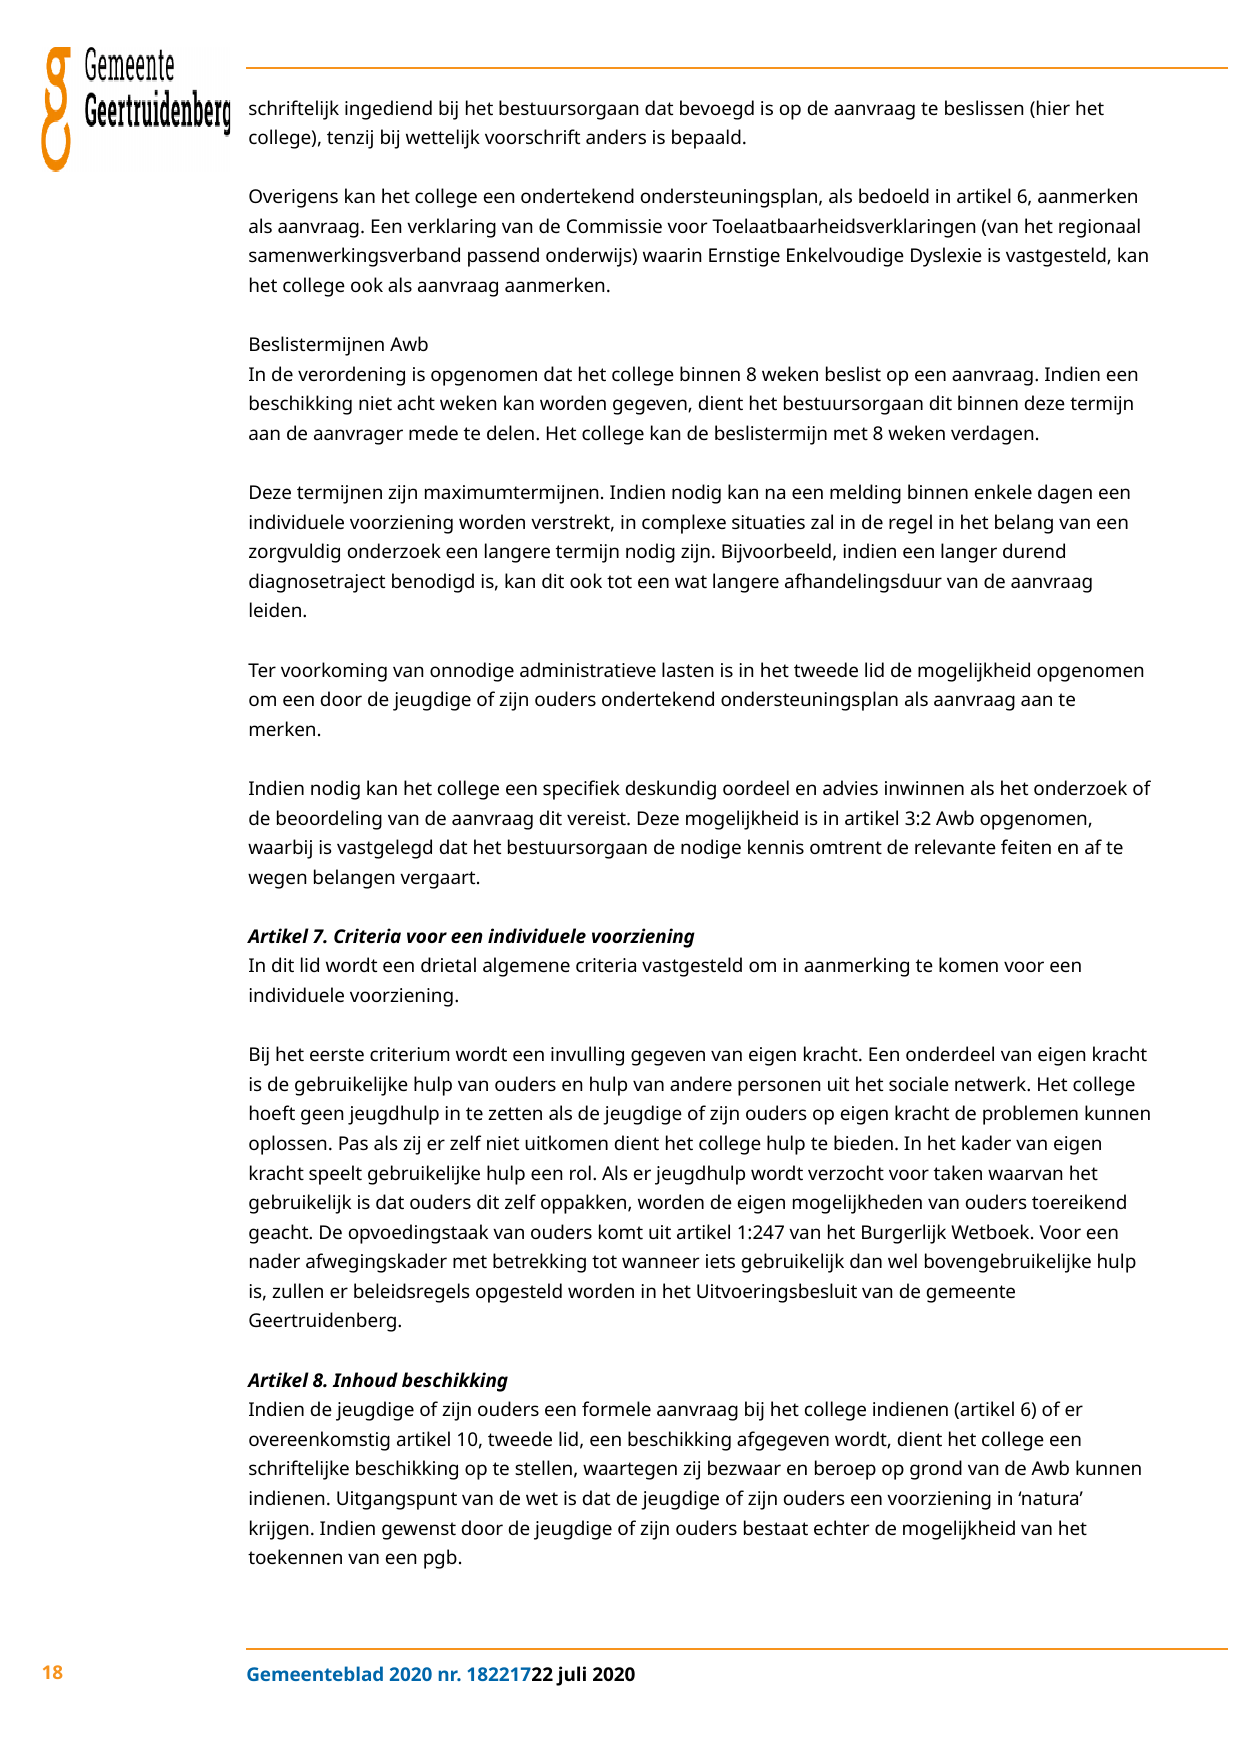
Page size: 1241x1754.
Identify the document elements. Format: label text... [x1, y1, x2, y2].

text Beslistermijnen Awb [248, 331, 1152, 357]
text Ter voorkoming van onnodige administratieve lasten is in het tweede lid de mogelijkheid opgenomen om een door de jeugdige of zijn ouders ondertekend ondersteuningsplan als aanvraag aan te merken. [248, 657, 1152, 742]
text In dit lid wordt een drietal algemene criteria vastgesteld om in aanmerking te komen voor een individuele voorziening. [248, 953, 1152, 1008]
text Artikel 7. Criteria voor een individuele voorziening [248, 923, 1152, 949]
text Indien nodig kan het college een specifiek deskundig oordeel en advies inwinnen als het onderzoek of de beoordeling van de aanvraag dit vereist. Deze mogelijkheid is in artikel 3:2 Awb opgenomen, waarbij is vastgelegd dat het bestuursorgaan de nodige kennis omtrent de relevante feiten en af te wegen belangen vergaart. [248, 775, 1152, 890]
text Bij het eerste criterium wordt een invulling gegeven van eigen kracht. Een onderdeel van eigen kracht is de gebruikelijke hulp van ouders en hulp van andere personen uit het sociale netwerk. Het college hoeft geen jeugdhulp in te zetten als de jeugdige of zijn ouders op eigen kracht de problemen kunnen oplossen. Pas als zij er zelf niet uitkomen dient het college hulp te bieden. In het kader van eigen kracht speelt gebruikelijke hulp een rol. Als er jeugdhulp wordt verzocht voor taken waarvan het gebruikelijk is dat ouders dit zelf oppakken, worden de eigen mogelijkheden van ouders toereikend geacht. De opvoedingstaak van ouders komt uit artikel 1:247 van het Burgerlijk Wetboek. Voor een nader afwegingskader met betrekking tot wanneer iets gebruikelijk dan wel bovengebruikelijke hulp is, zullen er beleidsregels opgesteld worden in het Uitvoeringsbesluit van de gemeente Geertruidenberg. [248, 1041, 1152, 1333]
text Overigens kan het college een ondertekend ondersteuningsplan, als bedoeld in artikel 6, aanmerken als aanvraag. Een verklaring van de Commissie voor Toelaatbaarheidsverklaringen (van het regionaal samenwerkingsverband passend onderwijs) waarin Ernstige Enkelvoudige Dyslexie is vastgesteld, kan het college ook als aanvraag aanmerken. [248, 183, 1152, 298]
text In de verordening is opgenomen dat het college binnen 8 weken beslist op een aanvraag. Indien een beschikking niet acht weken kan worden gegeven, dient het bestuursorgaan dit binnen deze termijn aan de aanvrager mede te delen. Het college kan de beslistermijn met 8 weken verdagen. [248, 361, 1152, 446]
text Deze termijnen zijn maximumtermijnen. Indien nodig kan na een melding binnen enkele dagen een individuele voorziening worden verstrekt, in complexe situaties zal in de regel in het belang van een zorgvuldig onderzoek een langere termijn nodig zijn. Bijvoorbeeld, indien een langer durend diagnosetraject benodigd is, kan dit ook tot een wat langere afhandelingsduur van de aanvraag leiden. [248, 479, 1152, 623]
text Indien de jeugdige of zijn ouders een formele aanvraag bij het college indienen (artikel 6) of er overeenkomstig artikel 10, tweede lid, een beschikking afgegeven wordt, dient het college een schriftelijke beschikking op te stellen, waartegen zij bezwaar en beroep op grond van de Awb kunnen indienen. Uitgangspunt van de wet is dat de jeugdige of zijn ouders een voorziening in ‘natura’ krijgen. Indien gewenst door de jeugdige of zijn ouders bestaat echter de mogelijkheid van het toekennen van een pgb. [248, 1396, 1152, 1570]
text schriftelijk ingediend bij het bestuursorgaan dat bevoegd is op de aanvraag te beslissen (hier het college), tenzij bij wettelijk voorschrift anders is bepaald. [248, 95, 1152, 150]
text Artikel 8. Inhoud beschikking [248, 1367, 1152, 1393]
picture [41, 47, 231, 172]
